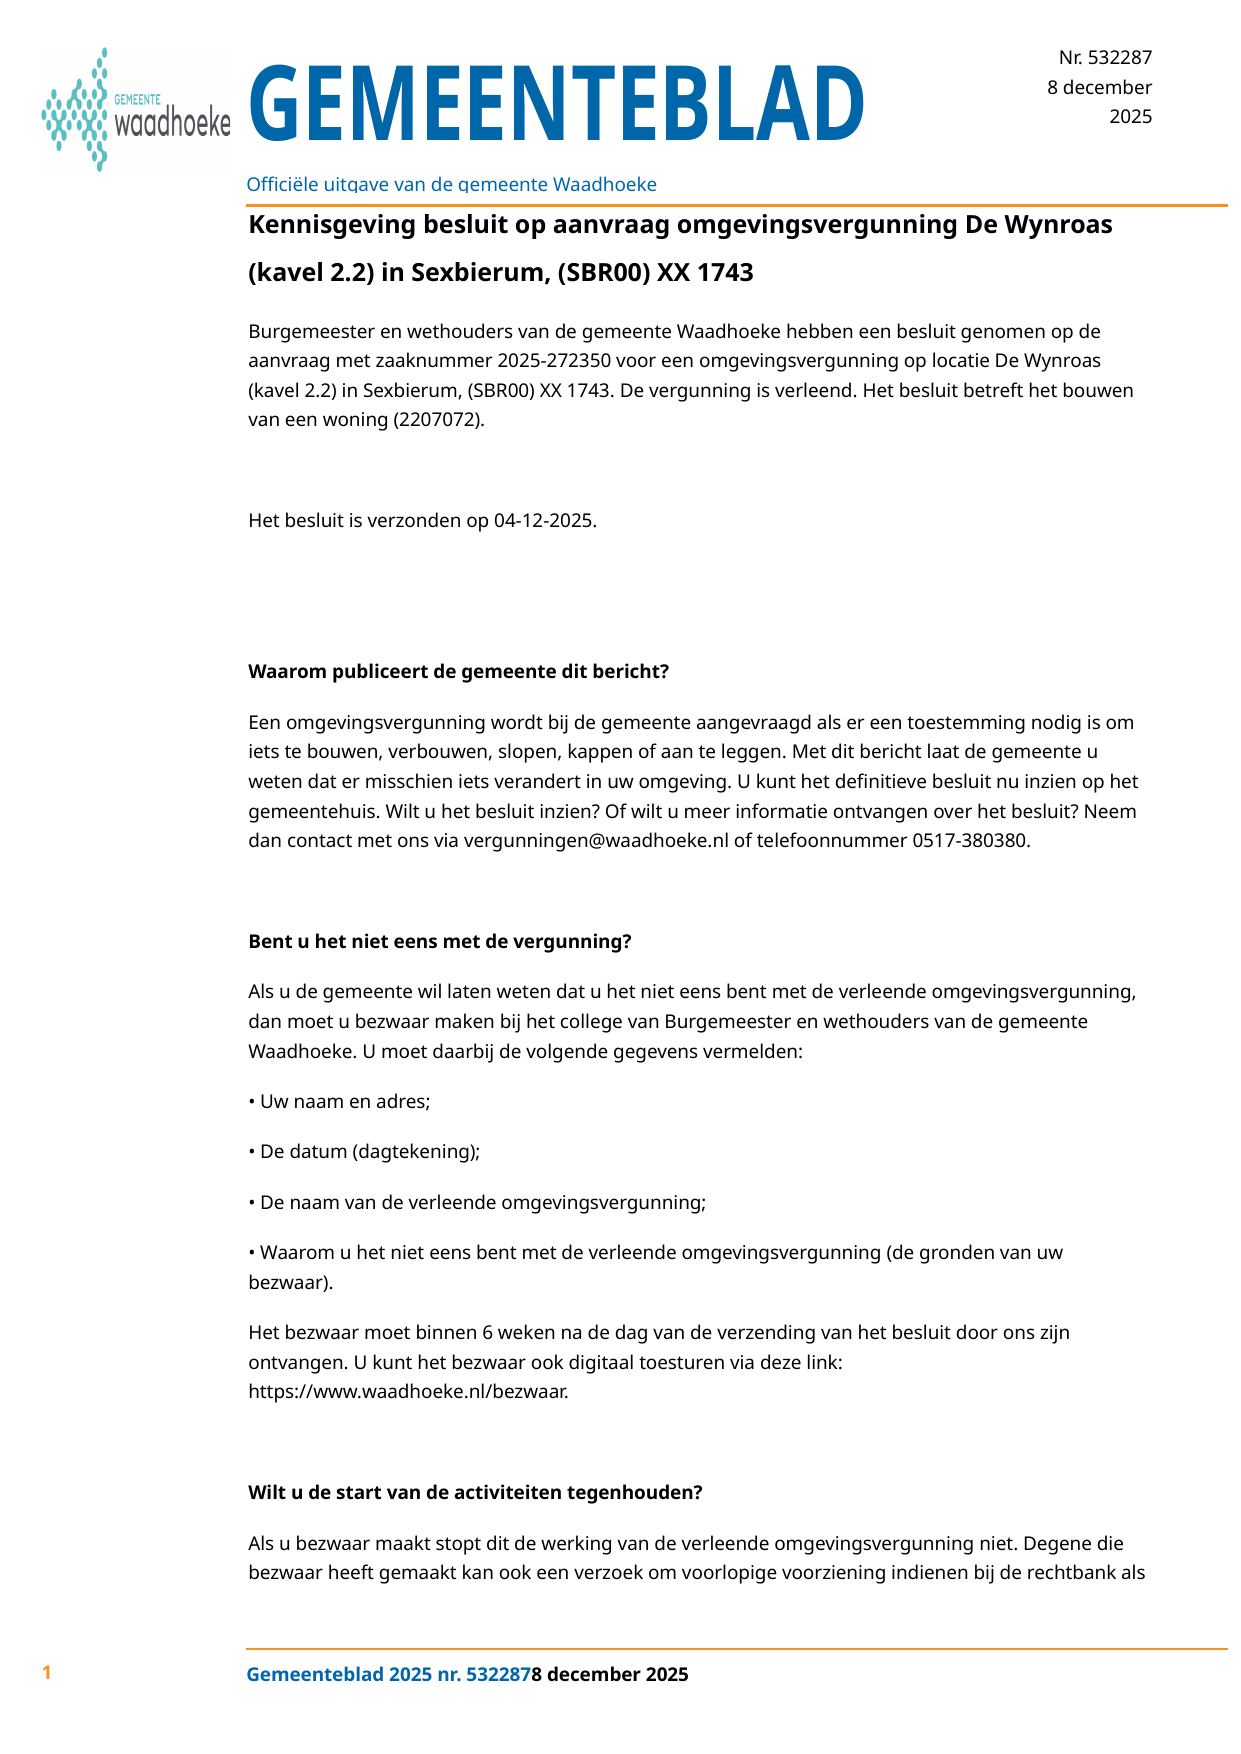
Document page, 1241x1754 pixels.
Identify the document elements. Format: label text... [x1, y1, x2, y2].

text Wilt u de start van de activiteiten tegenhouden? [248, 1479, 1152, 1505]
text Als u de gemeente wil laten weten dat u het niet eens bent met de verleende omgevingsvergunning, dan moet u bezwaar maken bij het college van Burgemeester en wethouders van de gemeente Waadhoeke. U moet daarbij de volgende gegevens vermelden: [248, 979, 1152, 1064]
text • De naam van de verleende omgevingsvergunning; [248, 1189, 1152, 1215]
text • De datum (dagtekening); [248, 1139, 1152, 1164]
text Bent u het niet eens met de vergunning? [248, 928, 1152, 954]
text • Uw naam en adres; [248, 1088, 1152, 1114]
text Burgemeester en wethouders van de gemeente Waadhoeke hebben een besluit genomen op de aanvraag met zaaknummer 2025-272350 voor een omgevingsvergunning op locatie De Wynroas (kavel 2.2) in Sexbierum, (SBR00) XX 1743. De vergunning is verleend. Het besluit betreft het bouwen van een woning (2207072). [248, 318, 1152, 432]
text Een omgevingsvergunning wordt bij de gemeente aangevraagd als er een toestemming nodig is om iets te bouwen, verbouwen, slopen, kappen of aan te leggen. Met dit bericht laat de gemeente u weten dat er misschien iets verandert in uw omgeving. U kunt het definitieve besluit nu inzien op het gemeentehuis. Wilt u het besluit inzien? Of wilt u meer informatie ontvangen over het besluit? Neem dan contact met ons via vergunningen@waadhoeke.nl of telefoonnummer 0517-380380. [248, 709, 1152, 853]
text Waarom publiceert de gemeente dit bericht? [248, 659, 1152, 684]
text Kennisgeving besluit op aanvraag omgevingsvergunning De Wynroas (kavel 2.2) in Sexbierum, (SBR00) XX 1743 [248, 207, 1152, 288]
text Het besluit is verzonden op 04-12-2025. [248, 507, 1152, 533]
text Het bezwaar moet binnen 6 weken na de dag van de verzending van het besluit door ons zijn ontvangen. U kunt het bezwaar ook digitaal toesturen via deze link: https://www.waadhoeke.nl/bezwaar. [248, 1319, 1152, 1404]
picture [41, 47, 231, 172]
text • Waarom u het niet eens bent met de verleende omgevingsvergunning (de gronden van uw bezwaar). [248, 1239, 1152, 1295]
text Als u bezwaar maakt stopt dit de werking van de verleende omgevingsvergunning niet. Degene die bezwaar heeft gemaakt kan ook een verzoek om voorlopige voorziening indienen bij de rechtbank als [248, 1530, 1152, 1585]
